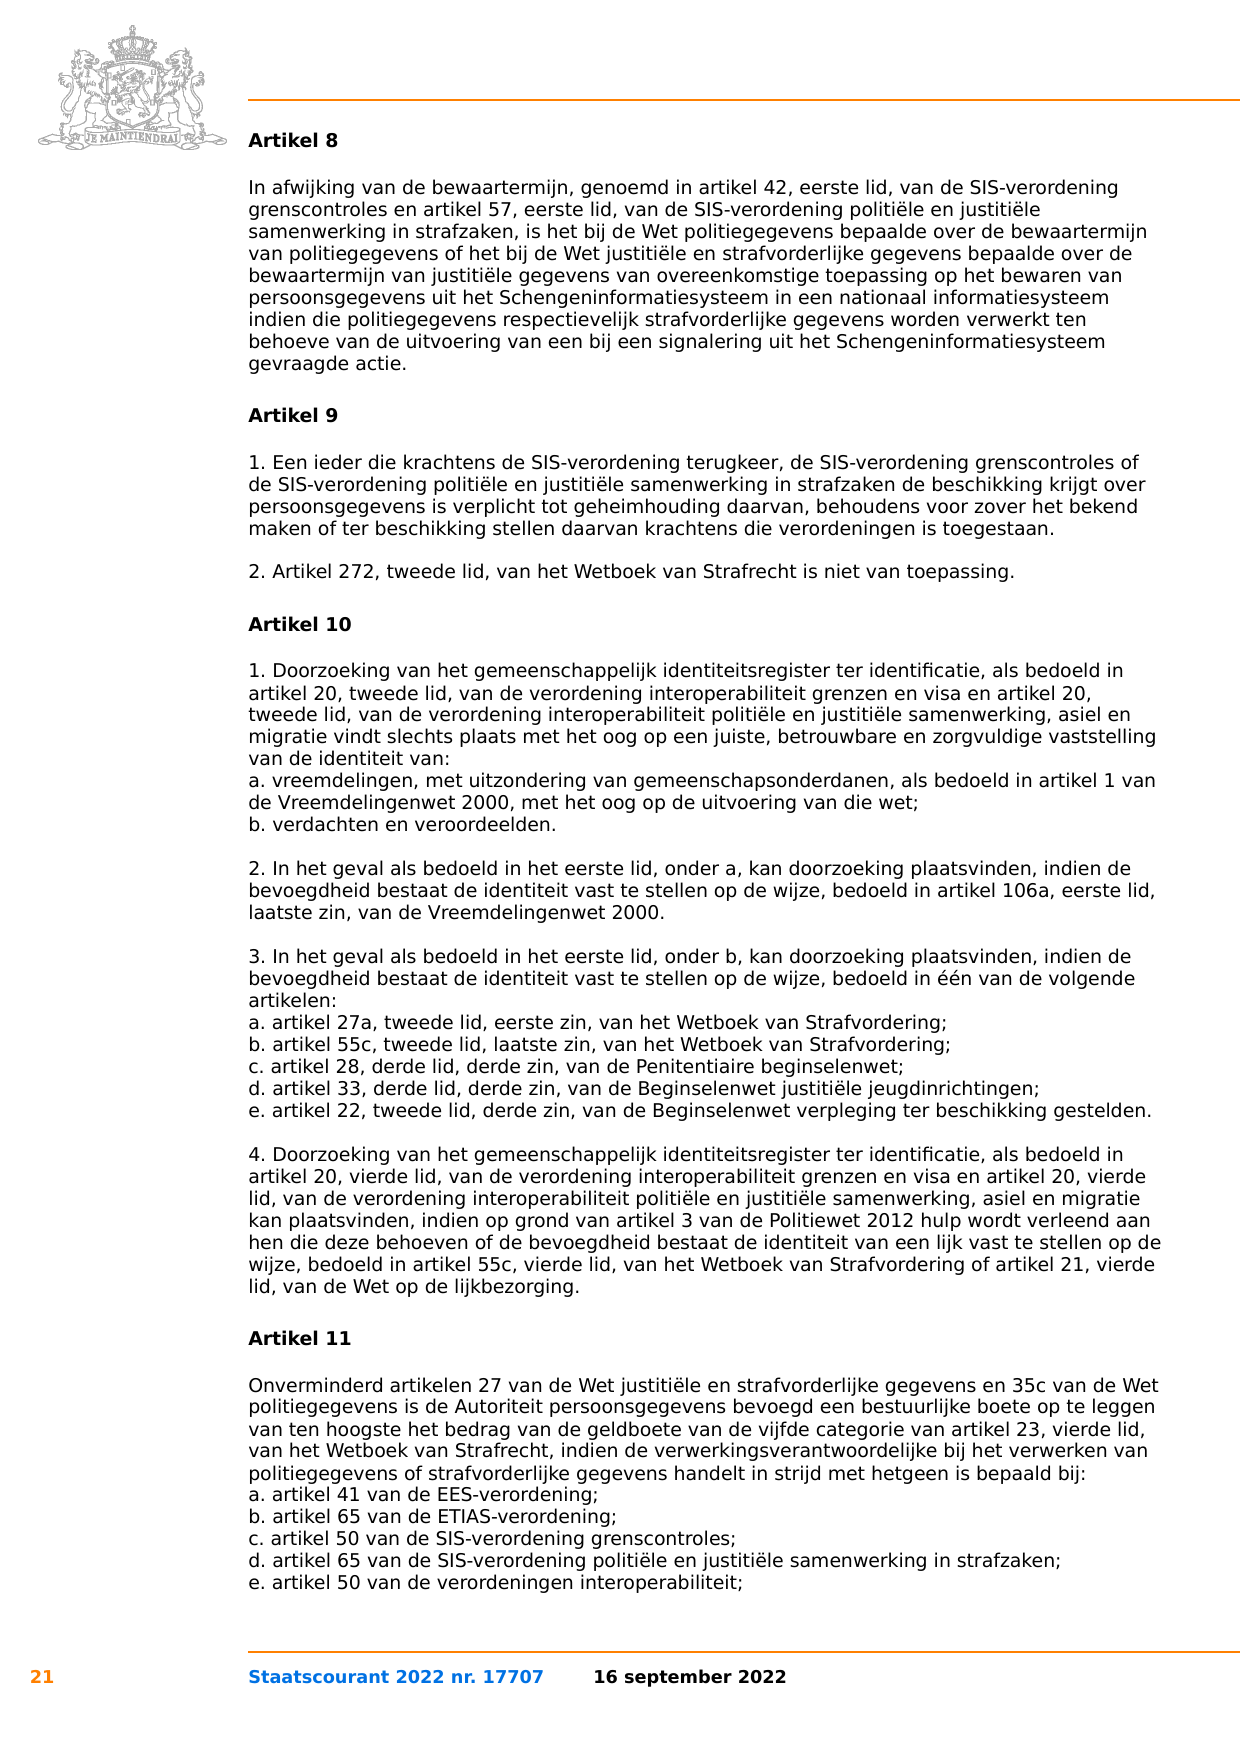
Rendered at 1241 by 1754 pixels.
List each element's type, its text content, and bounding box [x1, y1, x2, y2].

text 2. Artikel 272, tweede lid, van het Wetboek van Strafrecht is niet van toepassing. [248, 561, 1163, 583]
text a. artikel 41 van de EES-verordening; [248, 1484, 1163, 1506]
text d. artikel 65 van de SIS-verordening politiële en justitiële samenwerking in strafzaken; [248, 1550, 1163, 1572]
subtitle Artikel 11 [248, 1327, 1163, 1349]
text e. artikel 22, tweede lid, derde zin, van de Beginselenwet verpleging ter beschikking gestelden. [248, 1100, 1163, 1122]
text b. artikel 55c, tweede lid, laatste zin, van het Wetboek van Strafvordering; [248, 1034, 1163, 1056]
subtitle Artikel 10 [248, 613, 1163, 635]
text 1. Een ieder die krachtens de SIS-verordening terugkeer, de SIS-verordening grenscontroles of de SIS-verordening politiële en justitiële samenwerking in strafzaken de beschikking krijgt over persoonsgegevens is verplicht tot geheimhouding daarvan, behoudens voor zover het bekend maken of ter beschikking stellen daarvan krachtens die verordeningen is toegestaan. [248, 452, 1163, 539]
text 4. Doorzoeking van het gemeenschappelijk identiteitsregister ter identificatie, als bedoeld in artikel 20, vierde lid, van de verordening interoperabiliteit grenzen en visa en artikel 20, vierde lid, van de verordening interoperabiliteit politiële en justitiële samenwerking, asiel en migratie kan plaatsvinden, indien op grond van artikel 3 van de Politiewet 2012 hulp wordt verleend aan hen die deze behoeven of de bevoegdheid bestaat de identiteit van een lijk vast te stellen op de wijze, bedoeld in artikel 55c, vierde lid, van het Wetboek van Strafvordering of artikel 21, vierde lid, van de Wet op de lijkbezorging. [248, 1144, 1163, 1297]
text 3. In het geval als bedoeld in het eerste lid, onder b, kan doorzoeking plaatsvinden, indien de bevoegdheid bestaat de identiteit vast te stellen op de wijze, bedoeld in één van de volgende artikelen: [248, 946, 1163, 1012]
text a. artikel 27a, tweede lid, eerste zin, van het Wetboek van Strafvordering; [248, 1012, 1163, 1034]
text c. artikel 50 van de SIS-verordening grenscontroles; [248, 1528, 1163, 1550]
text 1. Doorzoeking van het gemeenschappelijk identiteitsregister ter identificatie, als bedoeld in artikel 20, tweede lid, van de verordening interoperabiliteit grenzen en visa en artikel 20, tweede lid, van de verordening interoperabiliteit politiële en justitiële samenwerking, asiel en migratie vindt slechts plaats met het oog op een juiste, betrouwbare en zorgvuldige vaststelling van de identiteit van: [248, 660, 1163, 770]
text c. artikel 28, derde lid, derde zin, van de Penitentiaire beginselenwet; [248, 1056, 1163, 1078]
text b. verdachten en veroordeelden. [248, 814, 1163, 836]
text Onverminderd artikelen 27 van de Wet justitiële en strafvorderlijke gegevens en 35c van de Wet politiegegevens is de Autoriteit persoonsgegevens bevoegd een bestuurlijke boete op te leggen van ten hoogste het bedrag van de geldboete van de vijfde categorie van artikel 23, vierde lid, van het Wetboek van Strafrecht, indien de verwerkingsverantwoordelijke bij het verwerken van politiegegevens of strafvorderlijke gegevens handelt in strijd met hetgeen is bepaald bij: [248, 1374, 1163, 1484]
text In afwijking van de bewaartermijn, genoemd in artikel 42, eerste lid, van de SIS-verordening grenscontroles en artikel 57, eerste lid, van de SIS-verordening politiële en justitiële samenwerking in strafzaken, is het bij de Wet politiegegevens bepaalde over de bewaartermijn van politiegegevens of het bij de Wet justitiële en strafvorderlijke gegevens bepaalde over de bewaartermijn van justitiële gegevens van overeenkomstige toepassing op het bewaren van persoonsgegevens uit het Schengeninformatiesysteem in een nationaal informatiesysteem indien die politiegegevens respectievelijk strafvorderlijke gegevens worden verwerkt ten behoeve van de uitvoering van een bij een signalering uit het Schengeninformatiesysteem gevraagde actie. [248, 177, 1163, 375]
subtitle Artikel 9 [248, 405, 1163, 427]
picture [38, 25, 227, 150]
text d. artikel 33, derde lid, derde zin, van de Beginselenwet justitiële jeugdinrichtingen; [248, 1078, 1163, 1100]
text e. artikel 50 van de verordeningen interoperabiliteit; [248, 1572, 1163, 1594]
text b. artikel 65 van de ETIAS-verordening; [248, 1506, 1163, 1528]
text a. vreemdelingen, met uitzondering van gemeenschapsonderdanen, als bedoeld in artikel 1 van de Vreemdelingenwet 2000, met het oog op de uitvoering van die wet; [248, 770, 1163, 814]
subtitle Artikel 8 [248, 130, 1163, 152]
text 2. In het geval als bedoeld in het eerste lid, onder a, kan doorzoeking plaatsvinden, indien de bevoegdheid bestaat de identiteit vast te stellen op de wijze, bedoeld in artikel 106a, eerste lid, laatste zin, van de Vreemdelingenwet 2000. [248, 858, 1163, 924]
